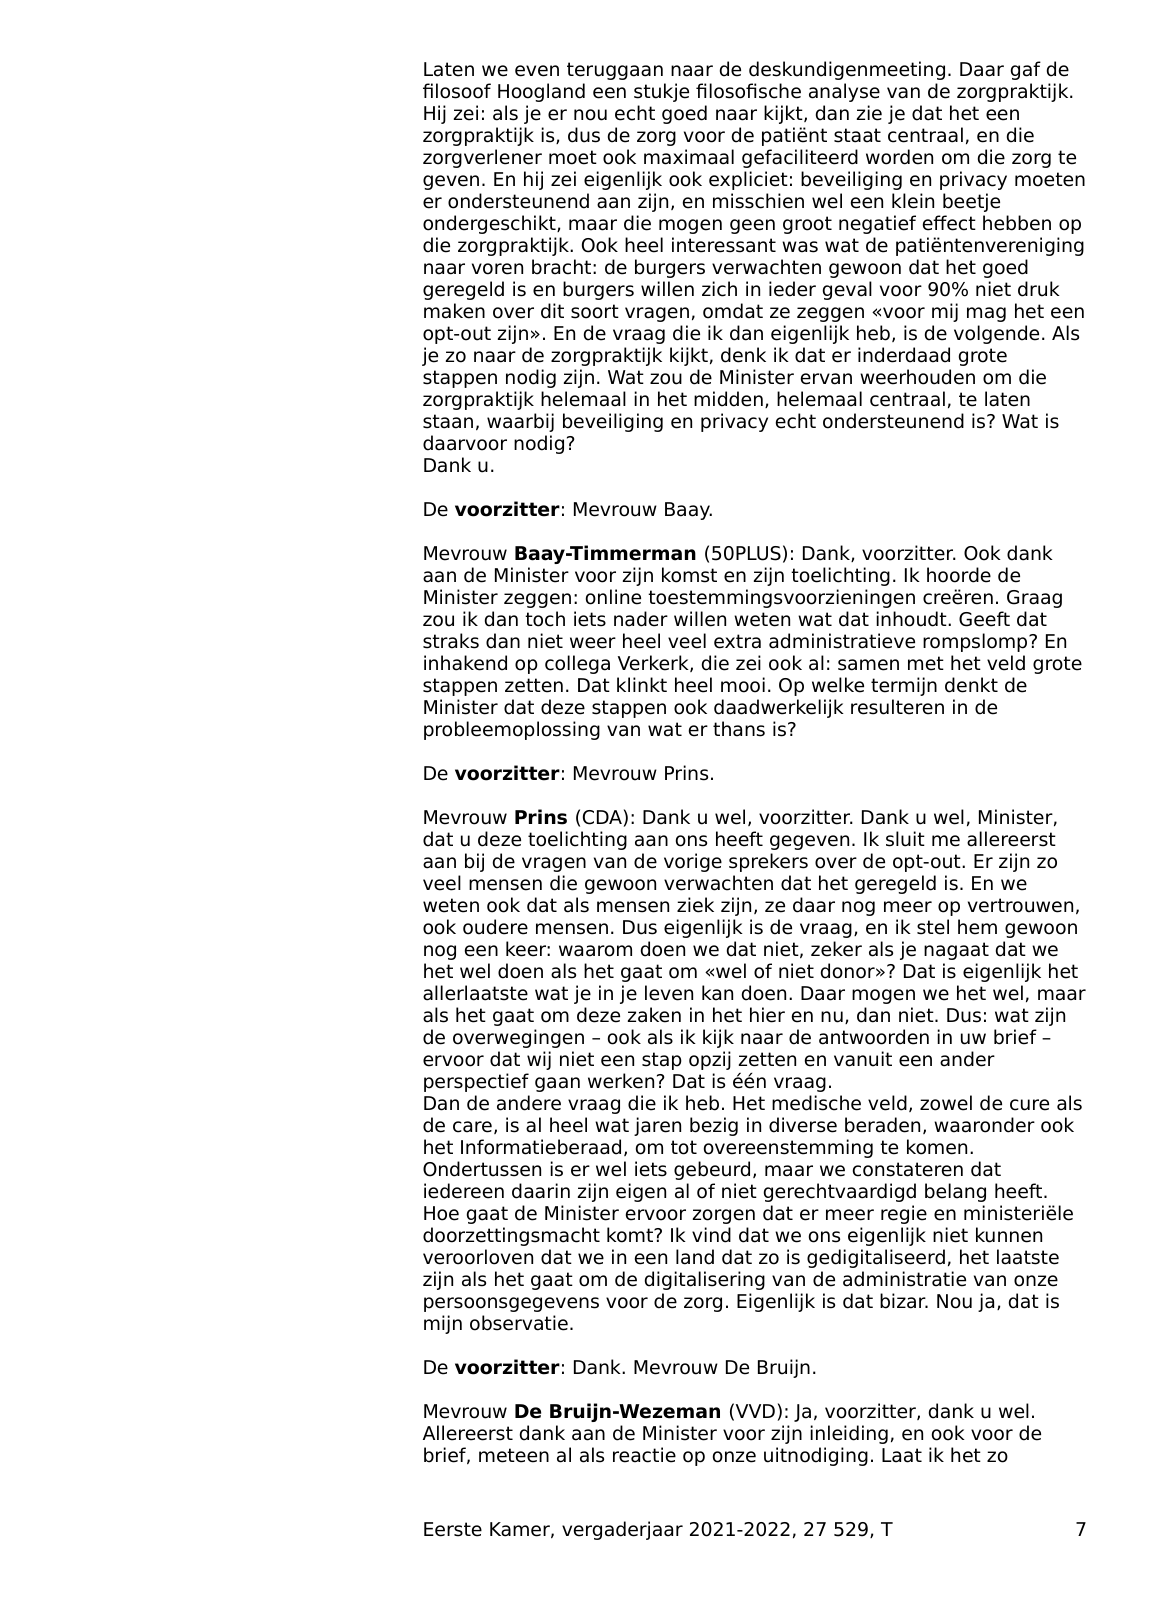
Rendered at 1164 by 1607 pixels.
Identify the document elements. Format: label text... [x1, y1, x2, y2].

text De voorzitter: Mevrouw Baay. [422, 499, 1087, 521]
text Mevrouw De Bruijn-Wezeman (VVD): Ja, voorzitter, dank u wel. Allereerst dank aan de Minister voor zijn inleiding, en ook voor de brief, meteen al als reactie op onze uitnodiging. Laat ik het zo [422, 1401, 1087, 1467]
text Dank u. [422, 455, 1087, 477]
text Laten we even teruggaan naar de deskundigenmeeting. Daar gaf de filosoof Hoogland een stukje filosofische analyse van de zorgpraktijk. Hij zei: als je er nou echt goed naar kijkt, dan zie je dat het een zorgpraktijk is, dus de zorg voor de patiënt staat centraal, en die zorgverlener moet ook maximaal gefaciliteerd worden om die zorg te geven. En hij zei eigenlijk ook expliciet: beveiliging en privacy moeten er ondersteunend aan zijn, en misschien wel een klein beetje ondergeschikt, maar die mogen geen groot negatief effect hebben op die zorgpraktijk. Ook heel interessant was wat de patiëntenvereniging naar voren bracht: de burgers verwachten gewoon dat het goed geregeld is en burgers willen zich in ieder geval voor 90% niet druk maken over dit soort vragen, omdat ze zeggen «voor mij mag het een opt-out zijn». En de vraag die ik dan eigenlijk heb, is de volgende. Als je zo naar de zorgpraktijk kijkt, denk ik dat er inderdaad grote stappen nodig zijn. Wat zou de Minister ervan weerhouden om die zorgpraktijk helemaal in het midden, helemaal centraal, te laten staan, waarbij beveiliging en privacy echt ondersteunend is? Wat is daarvoor nodig? [422, 59, 1087, 455]
text Mevrouw Prins (CDA): Dank u wel, voorzitter. Dank u wel, Minister, dat u deze toelichting aan ons heeft gegeven. Ik sluit me allereerst aan bij de vragen van de vorige sprekers over de opt-out. Er zijn zo veel mensen die gewoon verwachten dat het geregeld is. En we weten ook dat als mensen ziek zijn, ze daar nog meer op vertrouwen, ook oudere mensen. Dus eigenlijk is de vraag, en ik stel hem gewoon nog een keer: waarom doen we dat niet, zeker als je nagaat dat we het wel doen als het gaat om «wel of niet donor»? Dat is eigenlijk het allerlaatste wat je in je leven kan doen. Daar mogen we het wel, maar als het gaat om deze zaken in het hier en nu, dan niet. Dus: wat zijn de overwegingen – ook als ik kijk naar de antwoorden in uw brief – ervoor dat wij niet een stap opzij zetten en vanuit een ander perspectief gaan werken? Dat is één vraag. [422, 807, 1087, 1093]
text De voorzitter: Mevrouw Prins. [422, 763, 1087, 785]
text Mevrouw Baay-Timmerman (50PLUS): Dank, voorzitter. Ook dank aan de Minister voor zijn komst en zijn toelichting. Ik hoorde de Minister zeggen: online toestemmingsvoorzieningen creëren. Graag zou ik dan toch iets nader willen weten wat dat inhoudt. Geeft dat straks dan niet weer heel veel extra administratieve rompslomp? En inhakend op collega Verkerk, die zei ook al: samen met het veld grote stappen zetten. Dat klinkt heel mooi. Op welke termijn denkt de Minister dat deze stappen ook daadwerkelijk resulteren in de probleemoplossing van wat er thans is? [422, 543, 1087, 741]
text De voorzitter: Dank. Mevrouw De Bruijn. [422, 1357, 1087, 1379]
text Dan de andere vraag die ik heb. Het medische veld, zowel de cure als de care, is al heel wat jaren bezig in diverse beraden, waaronder ook het Informatieberaad, om tot overeenstemming te komen. Ondertussen is er wel iets gebeurd, maar we constateren dat iedereen daarin zijn eigen al of niet gerechtvaardigd belang heeft. Hoe gaat de Minister ervoor zorgen dat er meer regie en ministeriële doorzettingsmacht komt? Ik vind dat we ons eigenlijk niet kunnen veroorloven dat we in een land dat zo is gedigitaliseerd, het laatste zijn als het gaat om de digitalisering van de administratie van onze persoonsgegevens voor de zorg. Eigenlijk is dat bizar. Nou ja, dat is mijn observatie. [422, 1093, 1087, 1335]
